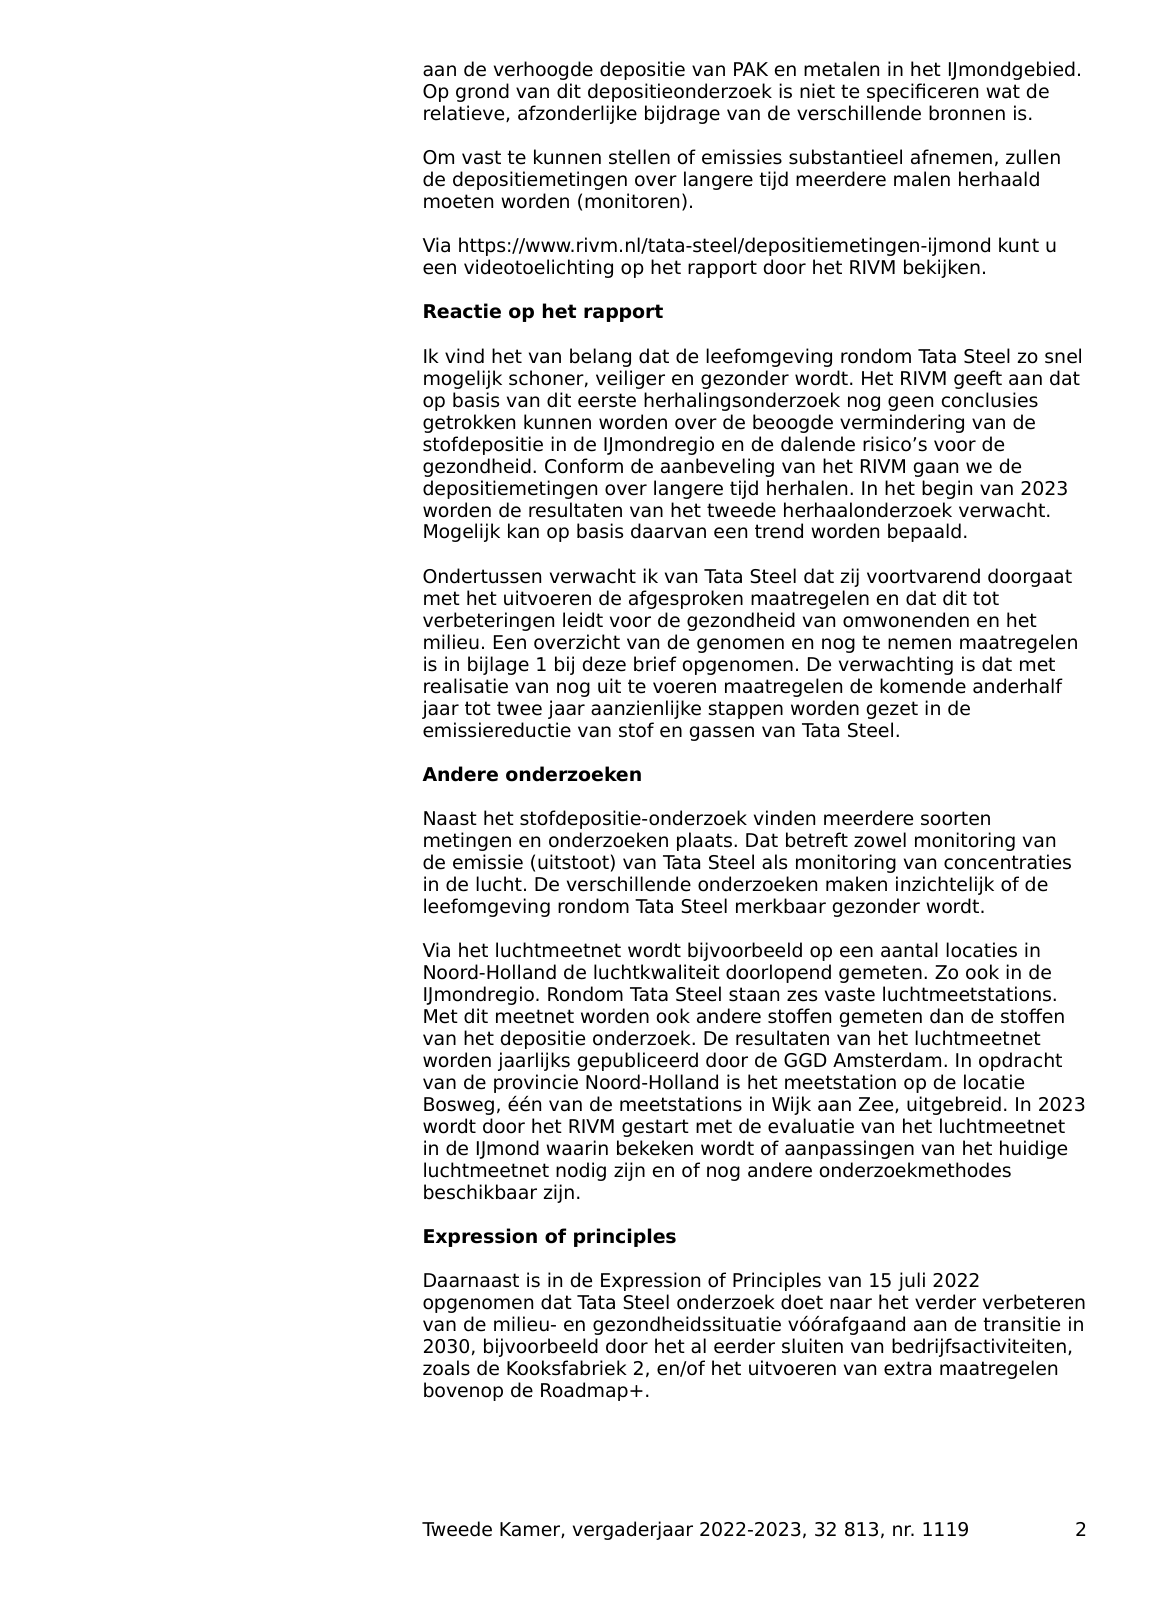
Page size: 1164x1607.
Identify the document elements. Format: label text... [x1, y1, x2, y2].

text Ik vind het van belang dat de leefomgeving rondom Tata Steel zo snel mogelijk schoner, veiliger en gezonder wordt. Het RIVM geeft aan dat op basis van dit eerste herhalingsonderzoek nog geen conclusies getrokken kunnen worden over de beoogde vermindering van de stofdepositie in de IJmondregio en de dalende risico’s voor de gezondheid. Conform de aanbeveling van het RIVM gaan we de depositiemetingen over langere tijd herhalen. In het begin van 2023 worden de resultaten van het tweede herhaalonderzoek verwacht. Mogelijk kan op basis daarvan een trend worden bepaald. [422, 346, 1087, 543]
text Ondertussen verwacht ik van Tata Steel dat zij voortvarend doorgaat met het uitvoeren de afgesproken maatregelen en dat dit tot verbeteringen leidt voor de gezondheid van omwonenden en het milieu. Een overzicht van de genomen en nog te nemen maatregelen is in bijlage 1 bij deze brief opgenomen. De verwachting is dat met realisatie van nog uit te voeren maatregelen de komende anderhalf jaar tot twee jaar aanzienlijke stappen worden gezet in de emissiereductie van stof en gassen van Tata Steel. [422, 566, 1087, 741]
text aan de verhoogde depositie van PAK en metalen in het IJmondgebied. Op grond van dit depositieonderzoek is niet te specificeren wat de relatieve, afzonderlijke bijdrage van de verschillende bronnen is. [422, 59, 1087, 125]
text Naast het stofdepositie-onderzoek vinden meerdere soorten metingen en onderzoeken plaats. Dat betreft zowel monitoring van de emissie (uitstoot) van Tata Steel als monitoring van concentraties in de lucht. De verschillende onderzoeken maken inzichtelijk of de leefomgeving rondom Tata Steel merkbaar gezonder wordt. [422, 808, 1087, 918]
subtitle Reactie op het rapport [422, 301, 1087, 323]
subtitle Expression of principles [422, 1226, 1087, 1248]
text Daarnaast is in de Expression of Principles van 15 juli 2022 opgenomen dat Tata Steel onderzoek doet naar het verder verbeteren van de milieu- en gezondheidssituatie vóórafgaand aan de transitie in 2030, bijvoorbeeld door het al eerder sluiten van bedrijfsactiviteiten, zoals de Kooksfabriek 2, en/of het uitvoeren van extra maatregelen bovenop de Roadmap+. [422, 1270, 1087, 1402]
text Via het luchtmeetnet wordt bijvoorbeeld op een aantal locaties in Noord-Holland de luchtkwaliteit doorlopend gemeten. Zo ook in de IJmondregio. Rondom Tata Steel staan zes vaste luchtmeetstations. Met dit meetnet worden ook andere stoffen gemeten dan de stoffen van het depositie onderzoek. De resultaten van het luchtmeetnet worden jaarlijks gepubliceerd door de GGD Amsterdam. In opdracht van de provincie Noord-Holland is het meetstation op de locatie Bosweg, één van de meetstations in Wijk aan Zee, uitgebreid. In 2023 wordt door het RIVM gestart met de evaluatie van het luchtmeetnet in de IJmond waarin bekeken wordt of aanpassingen van het huidige luchtmeetnet nodig zijn en of nog andere onderzoekmethodes beschikbaar zijn. [422, 940, 1087, 1204]
text Om vast te kunnen stellen of emissies substantieel afnemen, zullen de depositiemetingen over langere tijd meerdere malen herhaald moeten worden (monitoren). [422, 147, 1087, 213]
subtitle Andere onderzoeken [422, 764, 1087, 786]
text Via https://www.rivm.nl/tata-steel/depositiemetingen-ijmond kunt u een videotoelichting op het rapport door het RIVM bekijken. [422, 235, 1087, 279]
